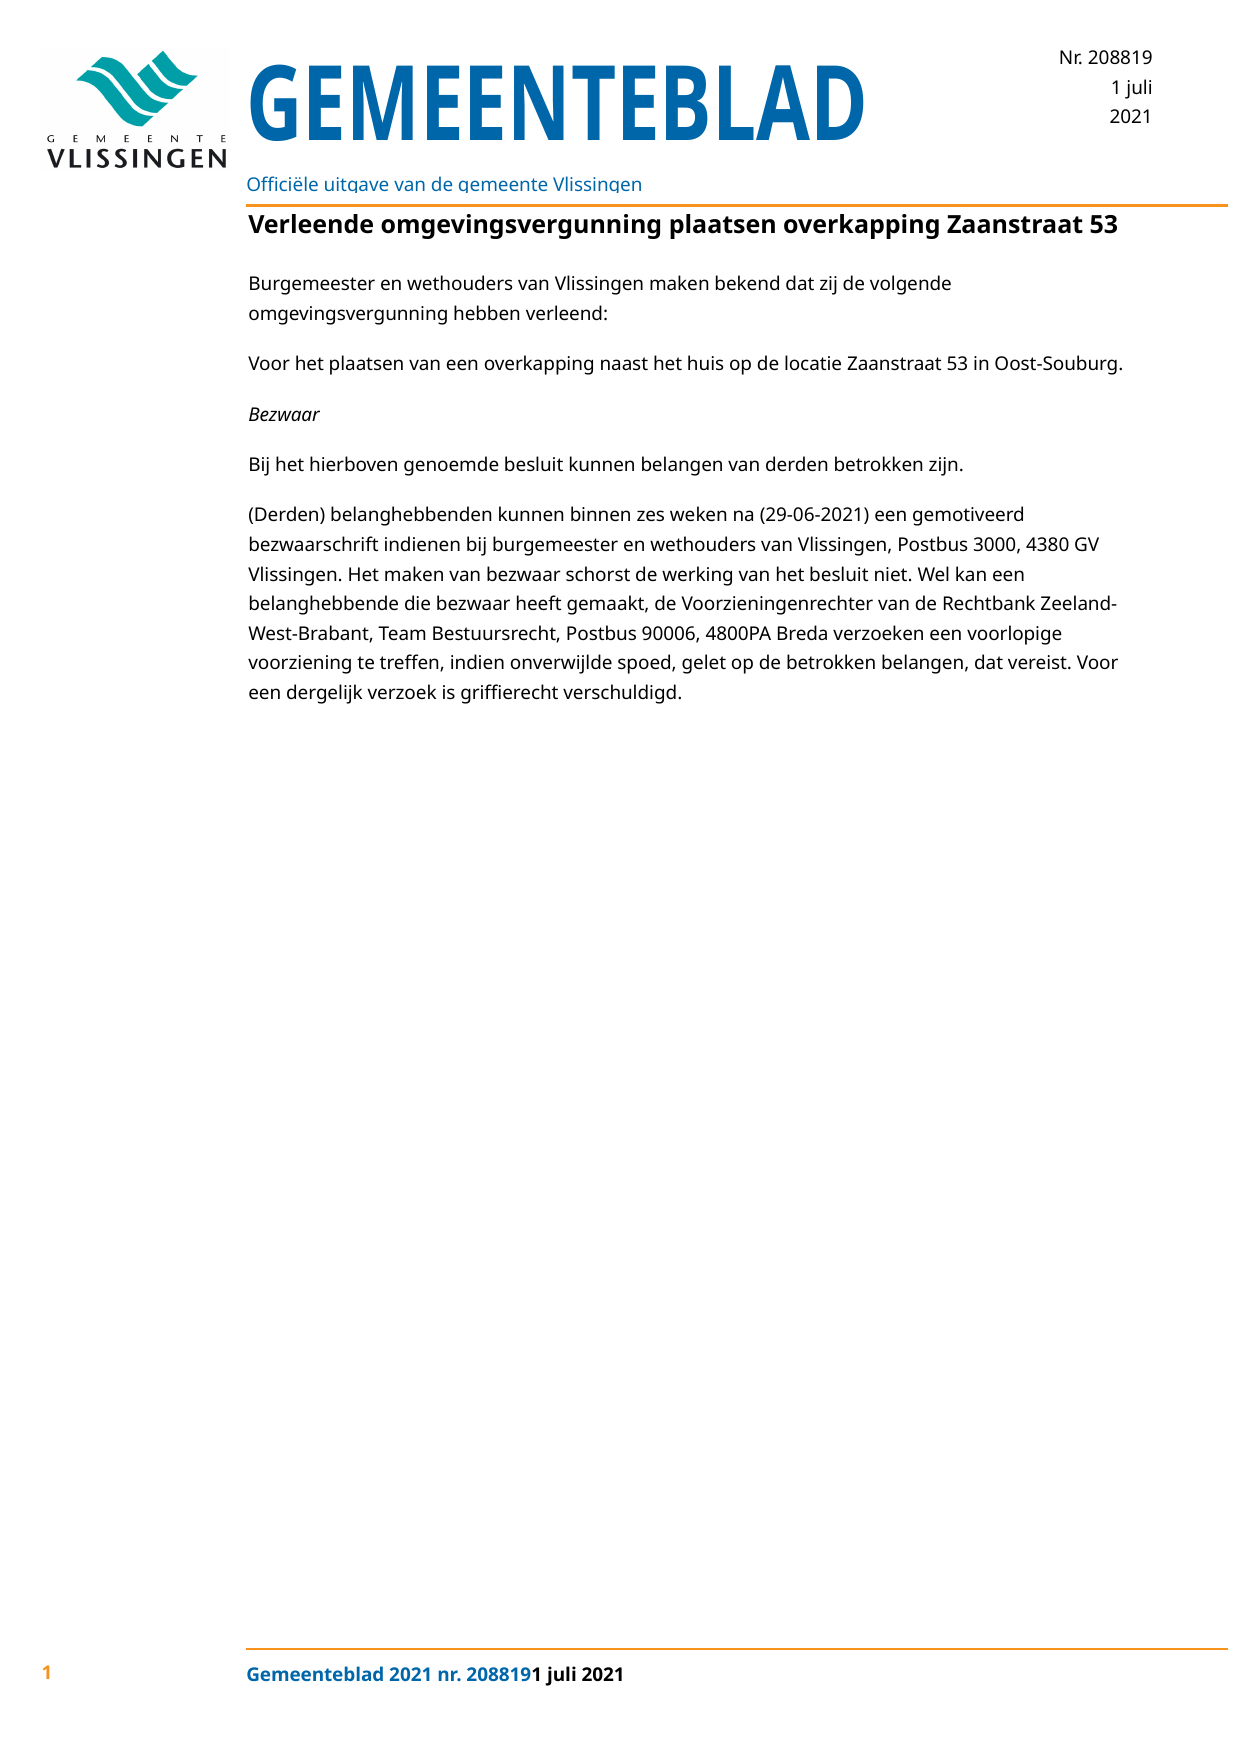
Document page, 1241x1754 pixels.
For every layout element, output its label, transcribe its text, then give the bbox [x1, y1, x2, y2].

text Bij het hierboven genoemde besluit kunnen belangen van derden betrokken zijn. [248, 451, 1152, 477]
text Burgemeester en wethouders van Vlissingen maken bekend dat zij de volgende omgevingsvergunning hebben verleend: [248, 270, 1152, 326]
text (Derden) belanghebbenden kunnen binnen zes weken na (29-06-2021) een gemotiveerd bezwaarschrift indienen bij burgemeester en wethouders van Vlissingen, Postbus 3000, 4380 GV Vlissingen. Het maken van bezwaar schorst de werking van het besluit niet. Wel kan een belanghebbende die bezwaar heeft gemaakt, de Voorzieningenrechter van de Rechtbank Zeeland-West-Brabant, Team Bestuursrecht, Postbus 90006, 4800PA Breda verzoeken een voorlopige voorziening te treffen, indien onverwijlde spoed, gelet op de betrokken belangen, dat vereist. Voor een dergelijk verzoek is griffierecht verschuldigd. [248, 502, 1152, 705]
picture [41, 47, 231, 172]
text Bezwaar [248, 401, 1152, 426]
text Verleende omgevingsvergunning plaatsen overkapping Zaanstraat 53 [248, 207, 1152, 241]
text Voor het plaatsen van een overkapping naast het huis op de locatie Zaanstraat 53 in Oost-Souburg. [248, 350, 1152, 376]
